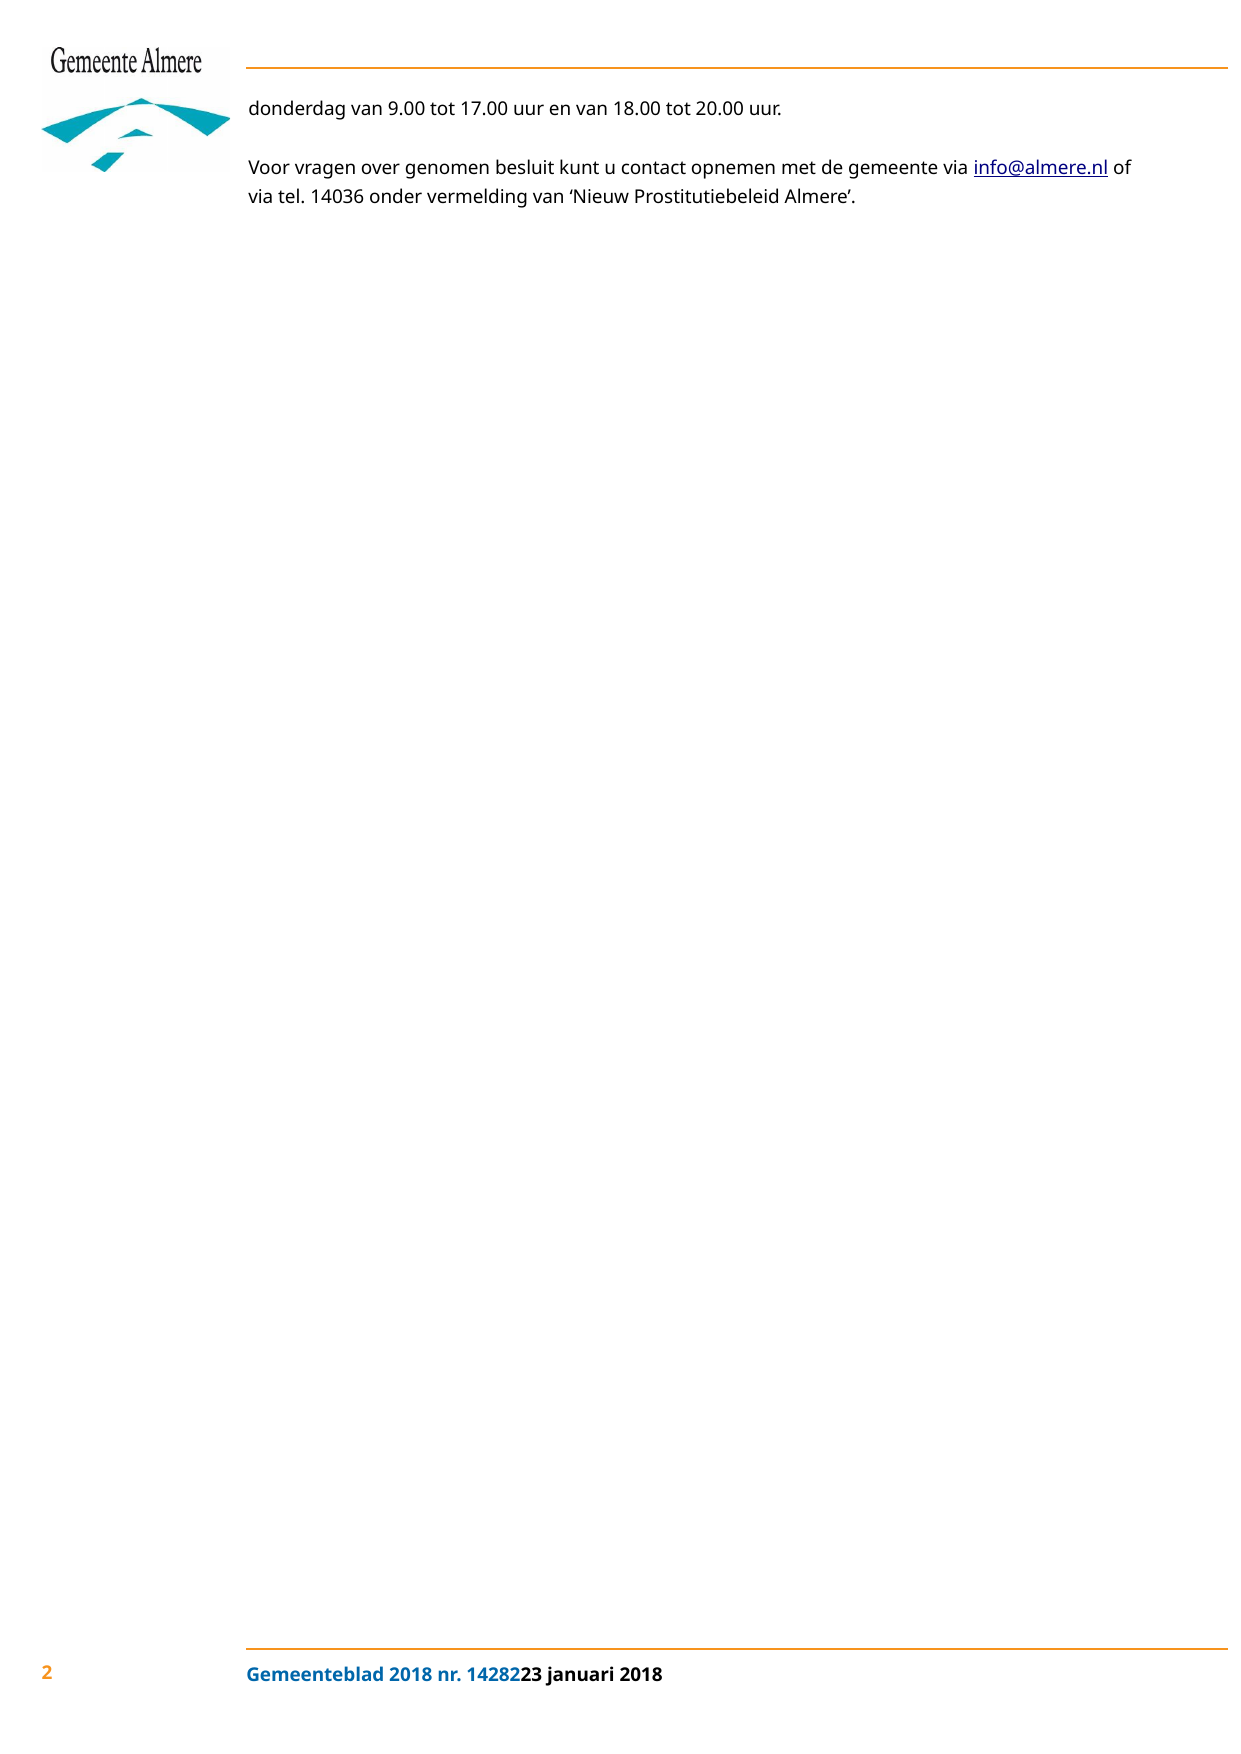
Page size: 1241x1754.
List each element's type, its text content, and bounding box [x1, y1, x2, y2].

picture [41, 47, 231, 172]
text donderdag van 9.00 tot 17.00 uur en van 18.00 tot 20.00 uur. [248, 95, 1152, 121]
text Voor vragen over genomen besluit kunt u contact opnemen met de gemeente via info@almere.nl of via tel. 14036 onder vermelding van ‘Nieuw Prostitutiebeleid Almere’. [248, 154, 1152, 209]
